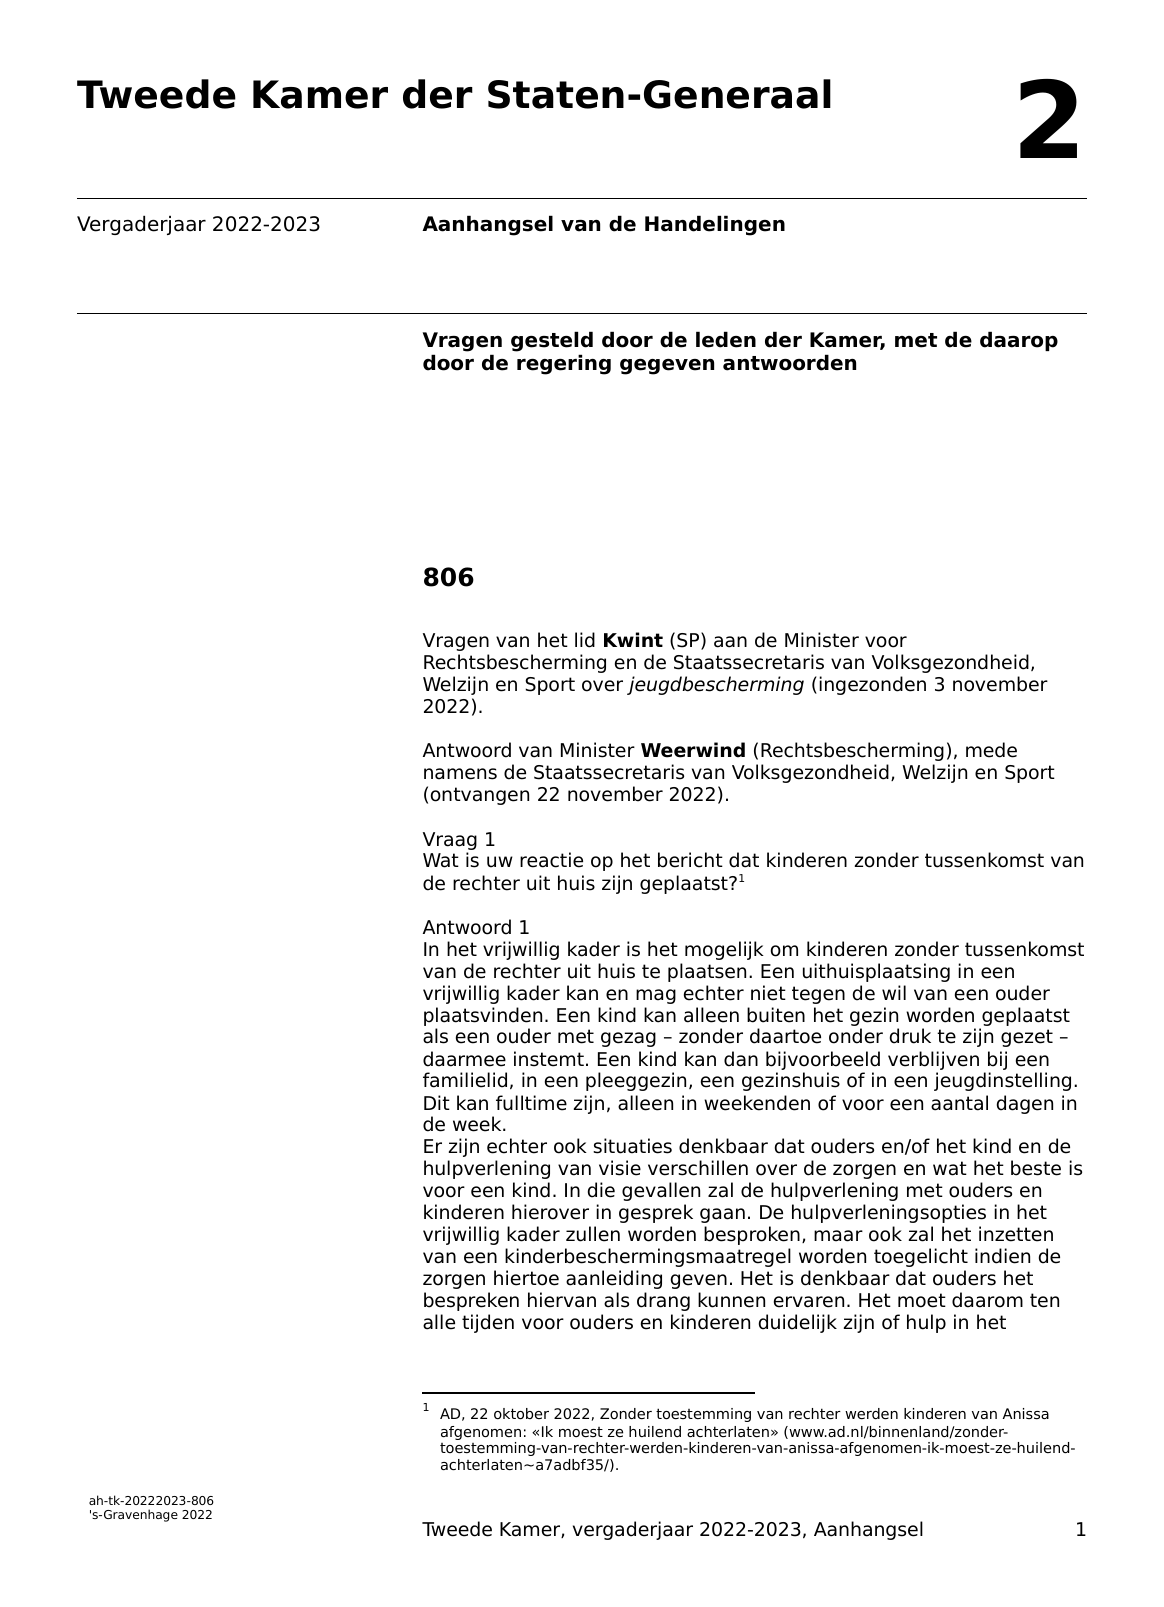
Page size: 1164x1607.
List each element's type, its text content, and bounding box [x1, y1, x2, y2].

text Vraag 1 [422, 828, 1087, 850]
table_cell Vragen gesteld door de leden der Kamer, met de daarop door de regering gegeven antwoorden [422, 314, 1087, 375]
text 806 [422, 563, 1087, 592]
text AD, 22 oktober 2022, Zonder toestemming van rechter werden kinderen van Anissa afgenomen: «Ik moest ze huilend achterlaten» (www.ad.nl/binnenland/zonder-toestemming-van-rechter-werden-kinderen-van-anissa-afgenomen-ik-moest-ze-huilend-achterlaten~a7adbf35/). [422, 1402, 1087, 1474]
text Antwoord 1 [422, 917, 1087, 938]
table_cell Aanhangsel van de Handelingen [422, 199, 1087, 313]
text Wat is uw reactie op het bericht dat kinderen zonder tussenkomst van de rechter uit huis zijn geplaatst? [422, 850, 1087, 894]
text Er zijn echter ook situaties denkbaar dat ouders en/of het kind en de hulpverlening van visie verschillen over de zorgen en wat het beste is voor een kind. In die gevallen zal de hulpverlening met ouders en kinderen hierover in gesprek gaan. De hulpverleningsopties in het vrijwillig kader zullen worden besproken, maar ook zal het inzetten van een kinderbeschermingsmaatregel worden toegelicht indien de zorgen hiertoe aanleiding geven. Het is denkbaar dat ouders het bespreken hiervan als drang kunnen ervaren. Het moet daarom ten alle tijden voor ouders en kinderen duidelijk zijn of hulp in het [422, 1136, 1087, 1334]
text Vragen van het lid Kwint (SP) aan de Minister voor Rechtsbescherming en de Staatssecretaris van Volksgezondheid, Welzijn en Sport over jeugdbescherming (ingezonden 3 november 2022). [422, 630, 1087, 718]
table_header 2 [886, 59, 1087, 198]
text 's-Gravenhage 2022 [88, 1508, 323, 1522]
table_cell Vergaderjaar 2022-2023 [77, 199, 422, 313]
text ah-tk-20222023-806 [88, 1494, 323, 1508]
text In het vrijwillig kader is het mogelijk om kinderen zonder tussenkomst van de rechter uit huis te plaatsen. Een uithuisplaatsing in een vrijwillig kader kan en mag echter niet tegen de wil van een ouder plaatsvinden. Een kind kan alleen buiten het gezin worden geplaatst als een ouder met gezag – zonder daartoe onder druk te zijn gezet – daarmee instemt. Een kind kan dan bijvoorbeeld verblijven bij een familielid, in een pleeggezin, een gezinshuis of in een jeugdinstelling. Dit kan fulltime zijn, alleen in weekenden of voor een aantal dagen in de week. [422, 938, 1087, 1136]
table_header Tweede Kamer der Staten-Generaal [77, 59, 886, 198]
text Antwoord van Minister Weerwind (Rechtsbescherming), mede namens de Staatssecretaris van Volksgezondheid, Welzijn en Sport (ontvangen 22 november 2022). [422, 740, 1087, 806]
table_cell [77, 314, 422, 375]
